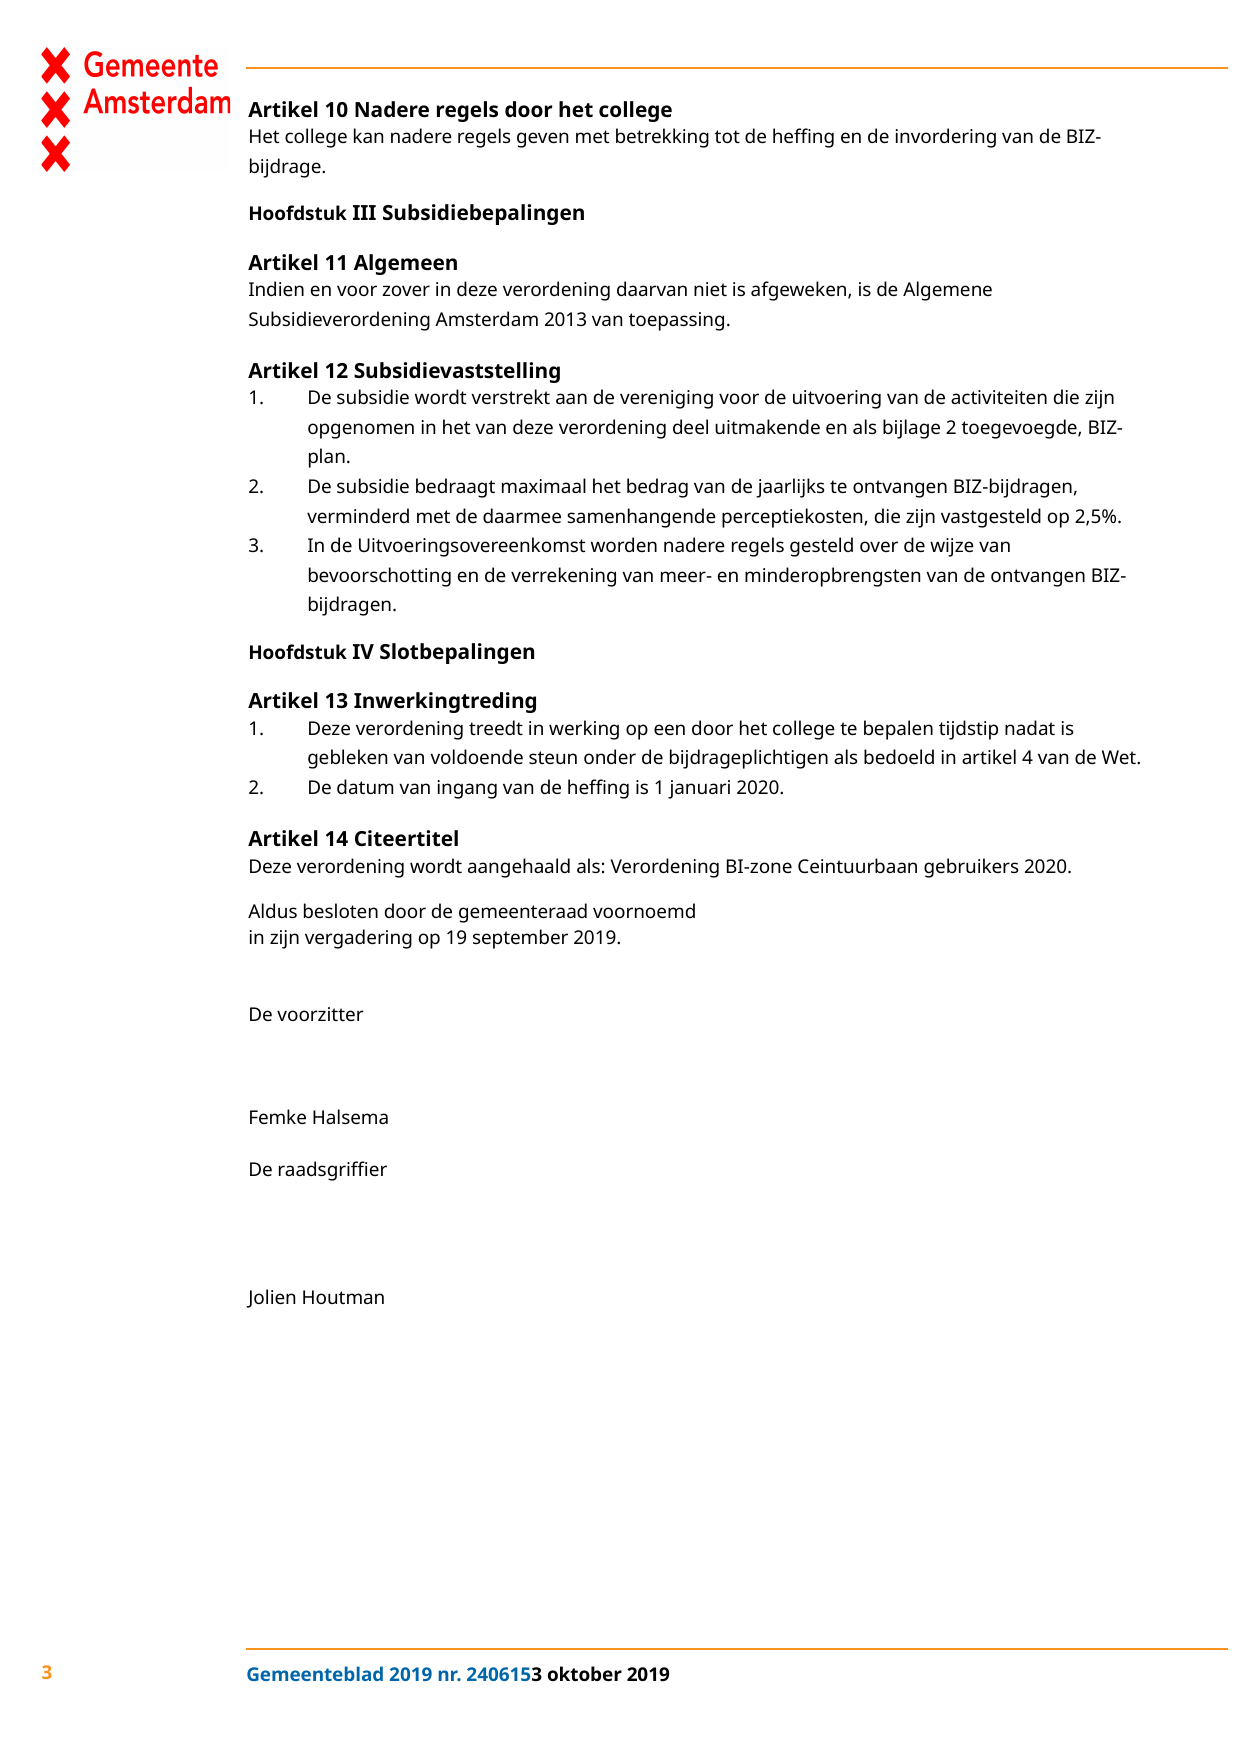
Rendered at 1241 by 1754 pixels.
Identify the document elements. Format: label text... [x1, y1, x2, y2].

picture [41, 47, 231, 172]
list De subsidie wordt verstrekt aan de vereniging voor de uitvoering van de activiteiten die zijn opgenomen in het van deze verordening deel uitmakende en als bijlage 2 toegevoegde, BIZ-plan. [248, 384, 1152, 469]
text Artikel 11 Algemeen [248, 248, 1152, 276]
text Artikel 10 Nadere regels door het college [248, 95, 1152, 123]
text Het college kan nadere regels geven met betrekking tot de heffing en de invordering van de BIZ-bijdrage. [248, 123, 1152, 178]
text De voorzitter [248, 1002, 1152, 1027]
text Artikel 14 Citeertitel [248, 824, 1152, 853]
text Deze verordening wordt aangehaald als: Verordening BI-zone Ceintuurbaan gebruikers 2020. [248, 853, 1152, 879]
text in zijn vergadering op 19 september 2019. [248, 924, 1152, 950]
text Artikel 12 Subsidievaststelling [248, 356, 1152, 384]
list De datum van ingang van de heffing is 1 januari 2020. [248, 774, 1152, 800]
text Aldus besloten door de gemeenteraad voornoemd [248, 899, 1152, 924]
text Hoofdstuk IV Slotbepalingen [248, 637, 1152, 666]
text De raadsgriffier [248, 1156, 1152, 1182]
list Deze verordening treedt in werking op een door het college te bepalen tijdstip nadat is gebleken van voldoende steun onder de bijdrageplichtigen als bedoeld in artikel 4 van de Wet. [248, 715, 1152, 770]
text Artikel 13 Inwerkingtreding [248, 687, 1152, 715]
list In de Uitvoeringsovereenkomst worden nadere regels gesteld over de wijze van bevoorschotting en de verrekening van meer- en minderopbrengsten van de ontvangen BIZ-bijdragen. [248, 532, 1152, 617]
text Femke Halsema [248, 1104, 1152, 1130]
list De subsidie bedraagt maximaal het bedrag van de jaarlijks te ontvangen BIZ-bijdragen, verminderd met de daarmee samenhangende perceptiekosten, die zijn vastgesteld op 2,5%. [248, 473, 1152, 529]
text Hoofdstuk III Subsidiebepalingen [248, 198, 1152, 227]
text Indien en voor zover in deze verordening daarvan niet is afgeweken, is de Algemene Subsidieverordening Amsterdam 2013 van toepassing. [248, 276, 1152, 331]
text Jolien Houtman [248, 1284, 1152, 1310]
